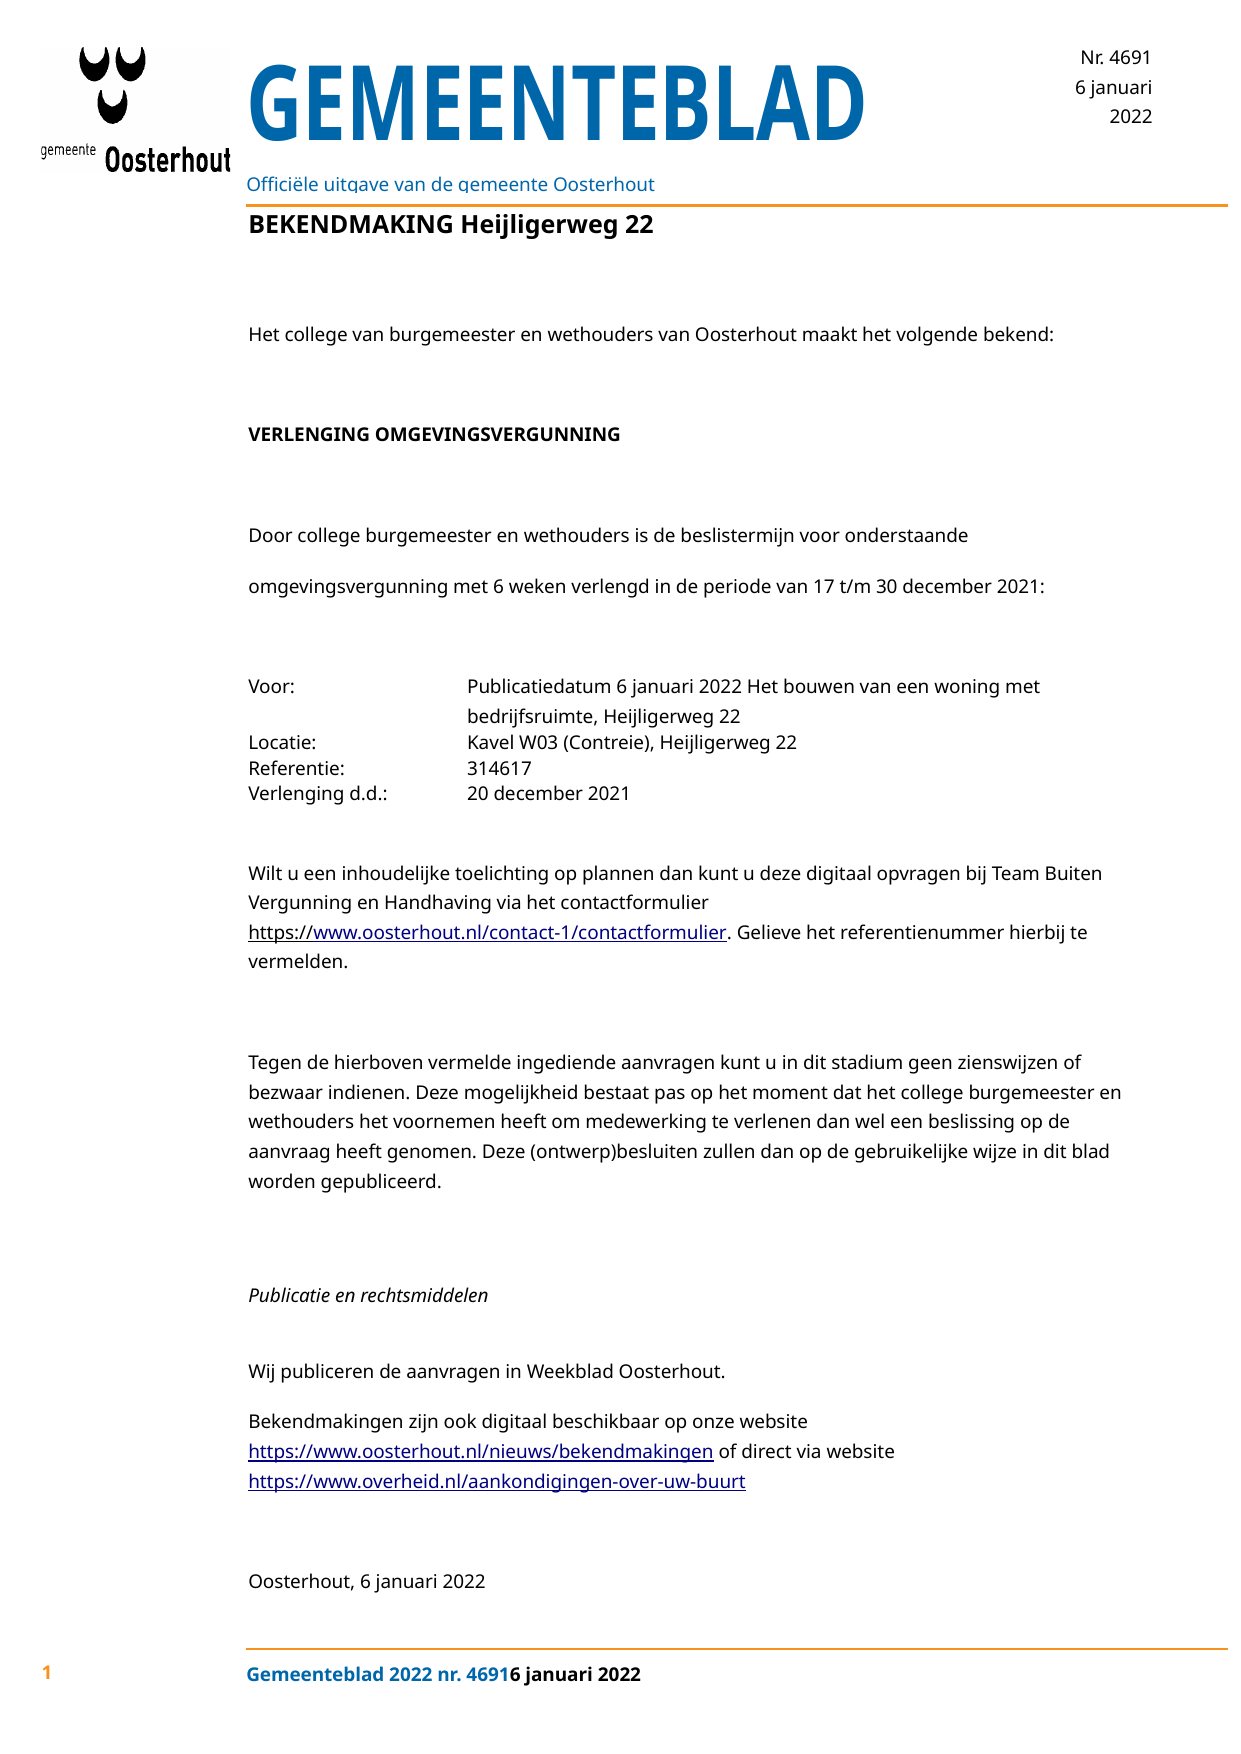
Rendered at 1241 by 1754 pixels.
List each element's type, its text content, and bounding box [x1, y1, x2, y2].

text Wij publiceren de aanvragen in Weekblad Oosterhout. [248, 1358, 1152, 1384]
text Het college van burgemeester en wethouders van Oosterhout maakt het volgende bekend: [248, 321, 1152, 346]
picture [41, 47, 231, 172]
text Bekendmakingen zijn ook digitaal beschikbaar op onze website https://www.oosterhout.nl/nieuws/bekendmakingen of direct via website https://www.overheid.nl/aankondigingen-over-uw-buurt [248, 1409, 1152, 1494]
table_cell Kavel W03 (Contreie), Heijligerweg 22 [467, 729, 1152, 755]
table_header Voor: [248, 674, 467, 729]
text Door college burgemeester en wethouders is de beslistermijn voor onderstaande [248, 522, 1152, 548]
text Tegen de hierboven vermelde ingediende aanvragen kunt u in dit stadium geen zienswijzen of bezwaar indienen. Deze mogelijkheid bestaat pas op het moment dat het college burgemeester en wethouders het voornemen heeft om medewerking te verlenen dan wel een beslissing op de aanvraag heeft genomen. Deze (ontwerp)besluiten zullen dan op de gebruikelijke wijze in dit blad worden gepubliceerd. [248, 1049, 1152, 1193]
text BEKENDMAKING Heijligerweg 22 [248, 207, 1152, 241]
table_cell 20 december 2021 [467, 781, 1152, 806]
table_cell Referentie: [248, 755, 467, 781]
table_cell Verlenging d.d.: [248, 781, 467, 806]
table_header Publicatiedatum 6 januari 2022 Het bouwen van een woning met bedrijfsruimte, Heijligerweg 22 [467, 674, 1152, 729]
text Publicatie en rechtsmiddelen [248, 1282, 1152, 1308]
text VERLENGING OMGEVINGSVERGUNNING [248, 422, 1152, 447]
table_cell Locatie: [248, 729, 467, 755]
text Oosterhout, 6 januari 2022 [248, 1569, 1152, 1594]
text Wilt u een inhoudelijke toelichting op plannen dan kunt u deze digitaal opvragen bij Team Buiten Vergunning en Handhaving via het contactformulier https://www.oosterhout.nl/contact-1/contactformulier. Gelieve het referentienummer hierbij te vermelden. [248, 860, 1152, 974]
table_cell 314617 [467, 755, 1152, 781]
text omgevingsvergunning met 6 weken verlengd in de periode van 17 t/m 30 december 2021: [248, 573, 1152, 598]
